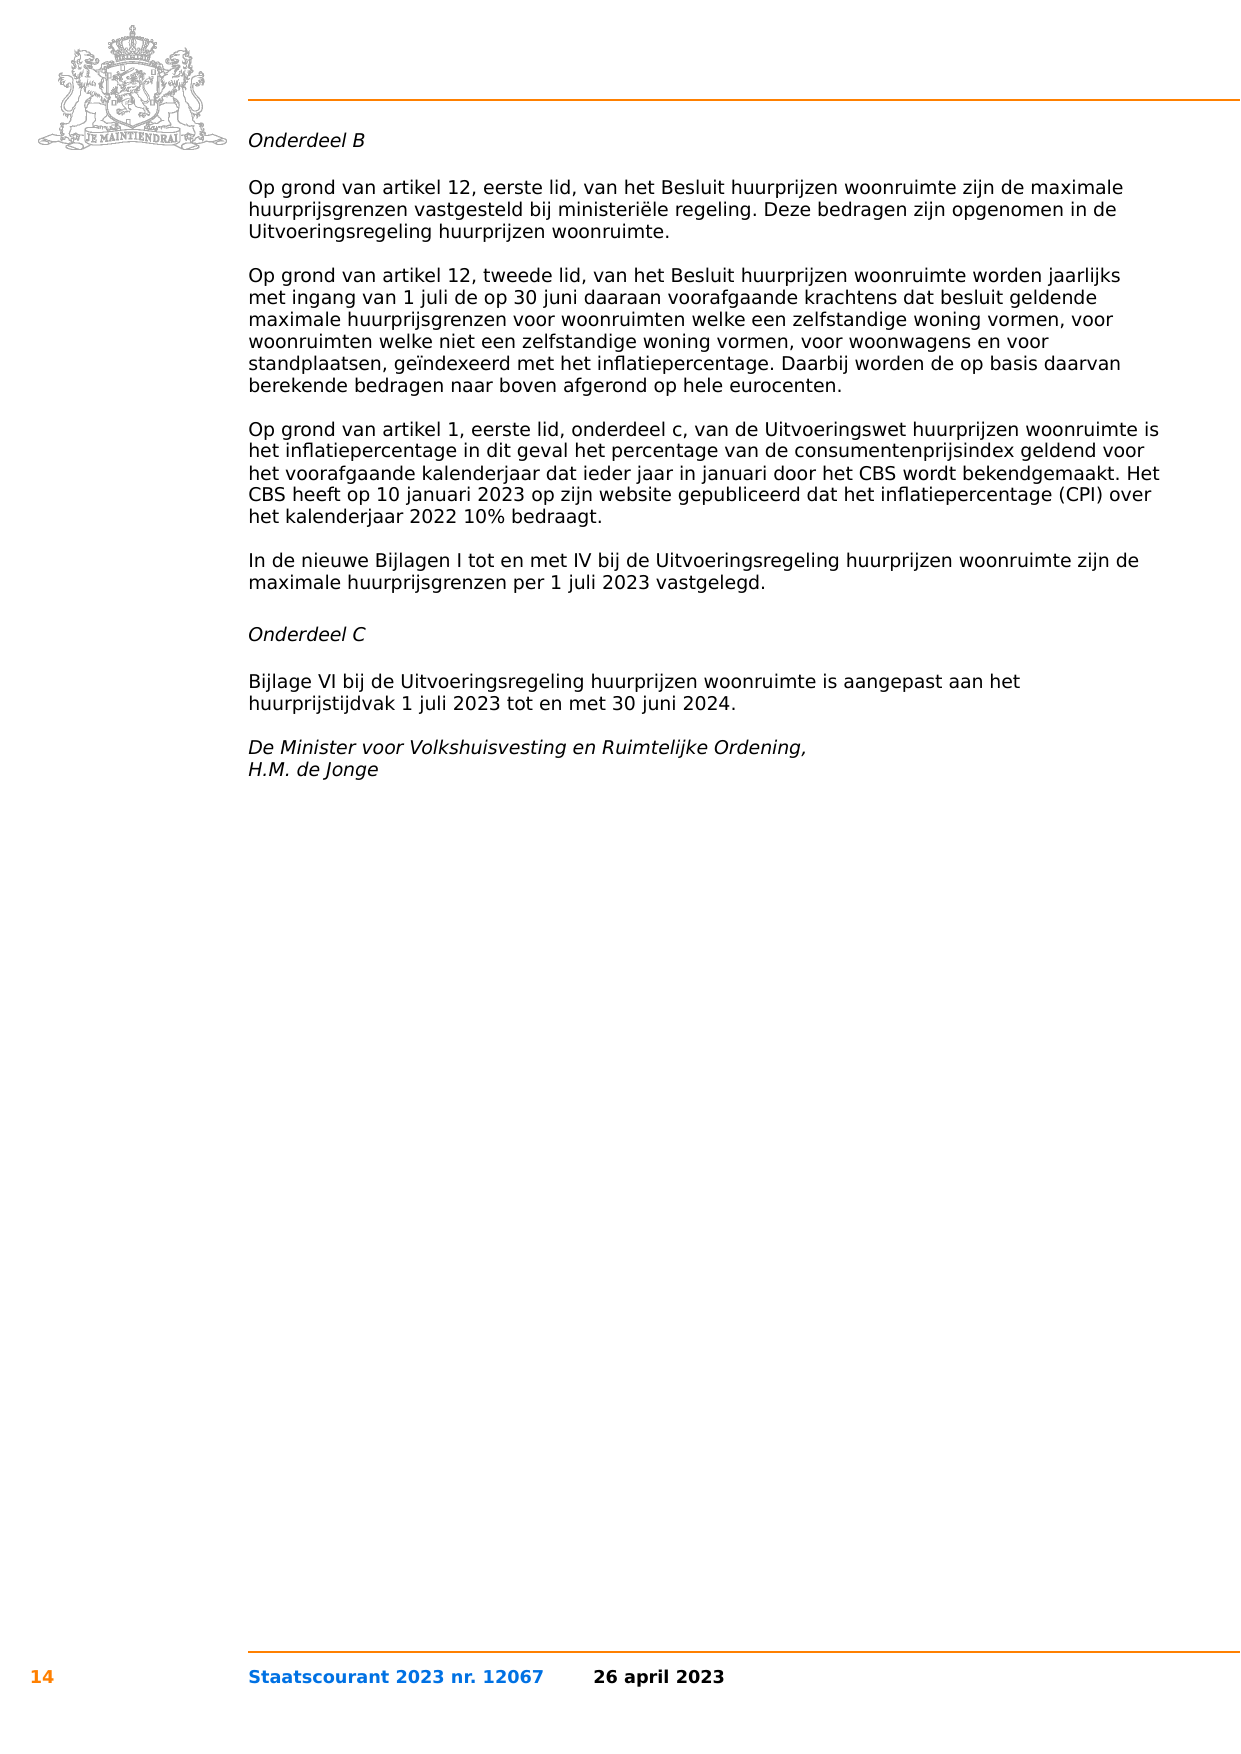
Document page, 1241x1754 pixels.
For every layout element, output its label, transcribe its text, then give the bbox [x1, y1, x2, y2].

text Op grond van artikel 12, eerste lid, van het Besluit huurprijzen woonruimte zijn de maximale huurprijsgrenzen vastgesteld bij ministeriële regeling. Deze bedragen zijn opgenomen in de Uitvoeringsregeling huurprijzen woonruimte. [248, 177, 1163, 243]
picture [38, 25, 227, 150]
text Op grond van artikel 12, tweede lid, van het Besluit huurprijzen woonruimte worden jaarlijks met ingang van 1 juli de op 30 juni daaraan voorafgaande krachtens dat besluit geldende maximale huurprijsgrenzen voor woonruimten welke een zelfstandige woning vormen, voor woonruimten welke niet een zelfstandige woning vormen, voor woonwagens en voor standplaatsen, geïndexeerd met het inflatiepercentage. Daarbij worden de op basis daarvan berekende bedragen naar boven afgerond op hele eurocenten. [248, 265, 1163, 397]
text Op grond van artikel 1, eerste lid, onderdeel c, van de Uitvoeringswet huurprijzen woonruimte is het inflatiepercentage in dit geval het percentage van de consumentenprijsindex geldend voor het voorafgaande kalenderjaar dat ieder jaar in januari door het CBS wordt bekendgemaakt. Het CBS heeft op 10 januari 2023 op zijn website gepubliceerd dat het inflatiepercentage (CPI) over het kalenderjaar 2022 10% bedraagt. [248, 418, 1163, 528]
subtitle Onderdeel B [248, 130, 1163, 152]
text In de nieuwe Bijlagen I tot en met IV bij de Uitvoeringsregeling huurprijzen woonruimte zijn de maximale huurprijsgrenzen per 1 juli 2023 vastgelegd. [248, 550, 1163, 594]
text Bijlage VI bij de Uitvoeringsregeling huurprijzen woonruimte is aangepast aan het huurprijstijdvak 1 juli 2023 tot en met 30 juni 2024. [248, 671, 1163, 715]
subtitle Onderdeel C [248, 624, 1163, 646]
text De Minister voor Volkshuisvesting en Ruimtelijke Ordening, H.M. de Jonge [248, 737, 1163, 781]
